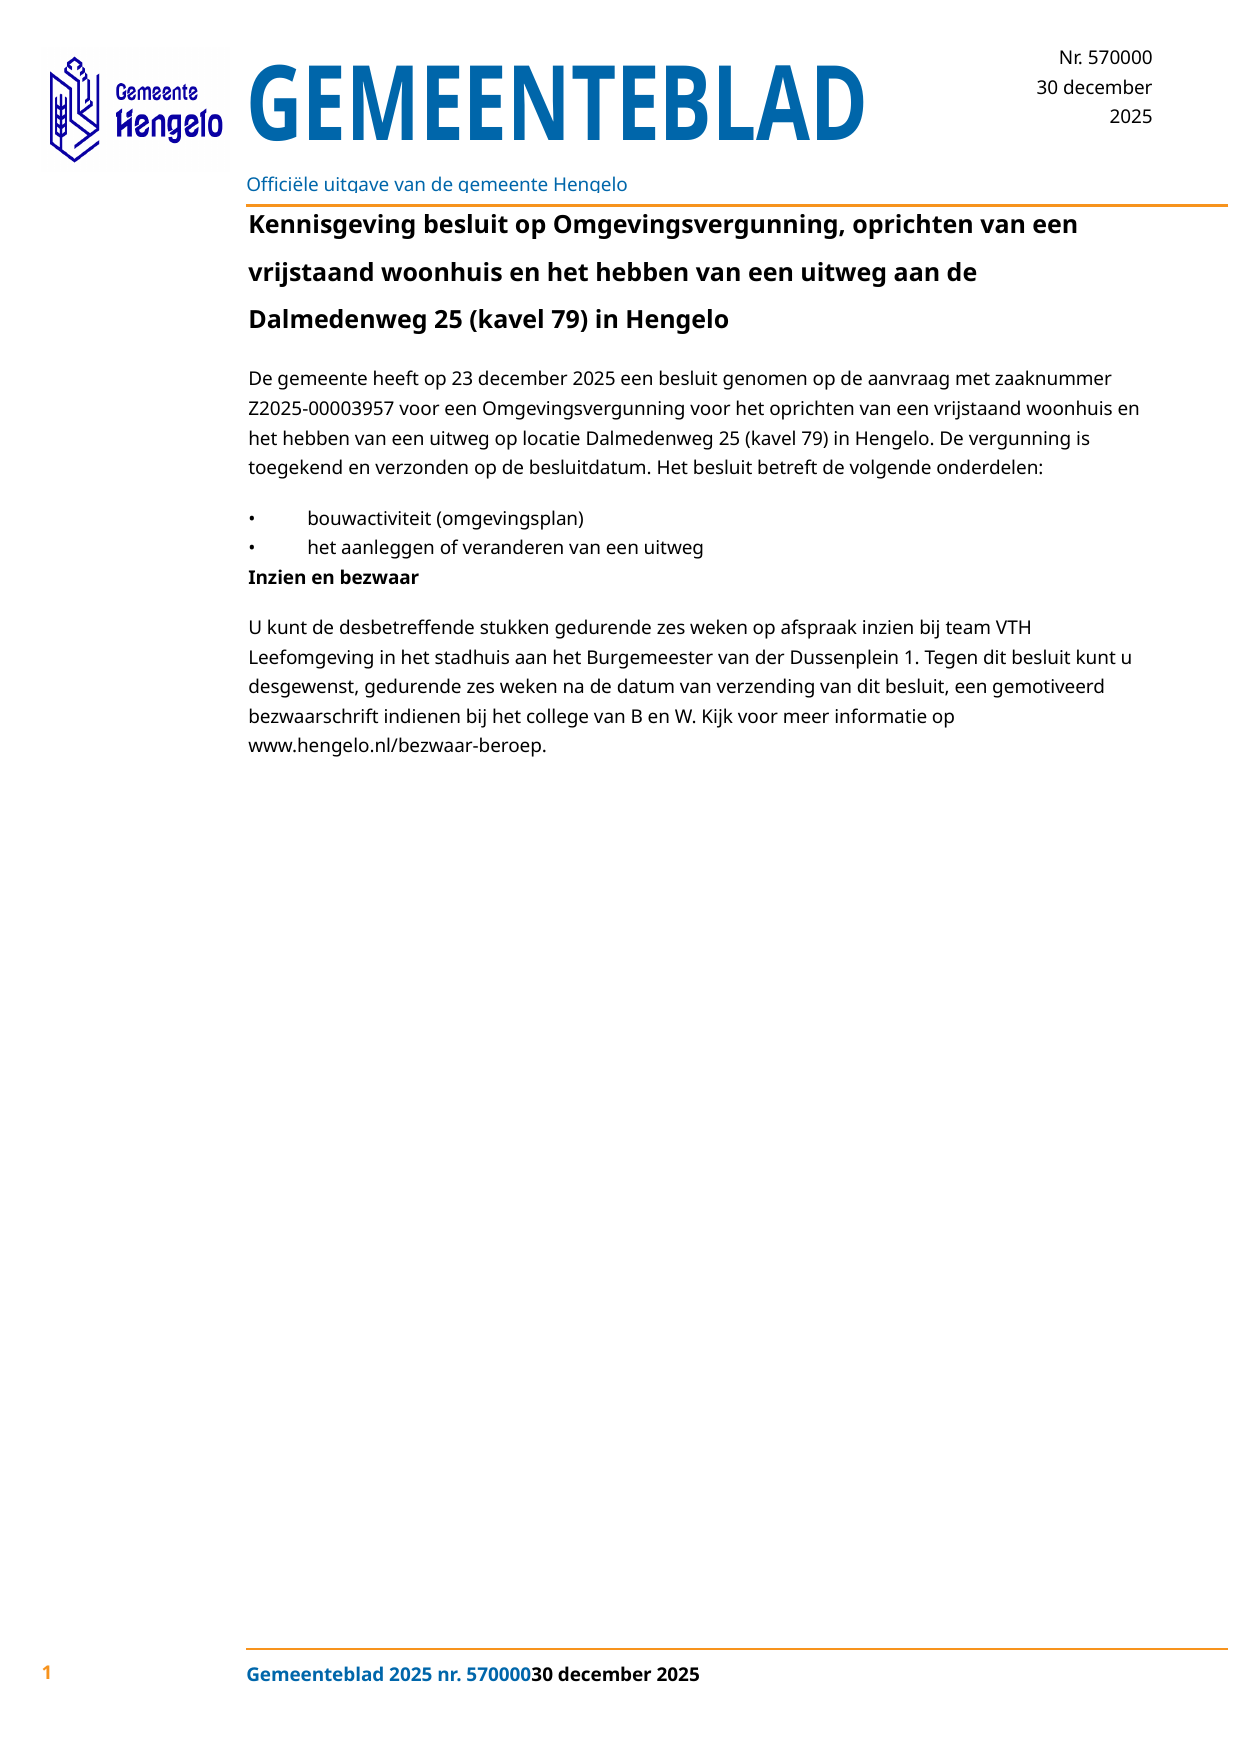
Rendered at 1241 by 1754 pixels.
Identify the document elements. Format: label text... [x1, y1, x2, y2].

picture [41, 47, 231, 172]
text Kennisgeving besluit op Omgevingsvergunning, oprichten van een vrijstaand woonhuis en het hebben van een uitweg aan de Dalmedenweg 25 (kavel 79) in Hengelo [248, 207, 1152, 336]
list bouwactiviteit (omgevingsplan) [248, 505, 1152, 530]
text De gemeente heeft op 23 december 2025 een besluit genomen op de aanvraag met zaaknummer Z2025-00003957 voor een Omgevingsvergunning voor het oprichten van een vrijstaand woonhuis en het hebben van een uitweg op locatie Dalmedenweg 25 (kavel 79) in Hengelo. De vergunning is toegekend en verzonden op de besluitdatum. Het besluit betreft de volgende onderdelen: [248, 366, 1152, 480]
list het aanleggen of veranderen van een uitweg [248, 534, 1152, 560]
text Inzien en bezwaar [248, 564, 1152, 589]
text U kunt de desbetreffende stukken gedurende zes weken op afspraak inzien bij team VTH Leefomgeving in het stadhuis aan het Burgemeester van der Dussenplein 1. Tegen dit besluit kunt u desgewenst, gedurende zes weken na de datum van verzending van dit besluit, een gemotiveerd bezwaarschrift indienen bij het college van B en W. Kijk voor meer informatie op www.hengelo.nl/bezwaar-beroep. [248, 614, 1152, 758]
